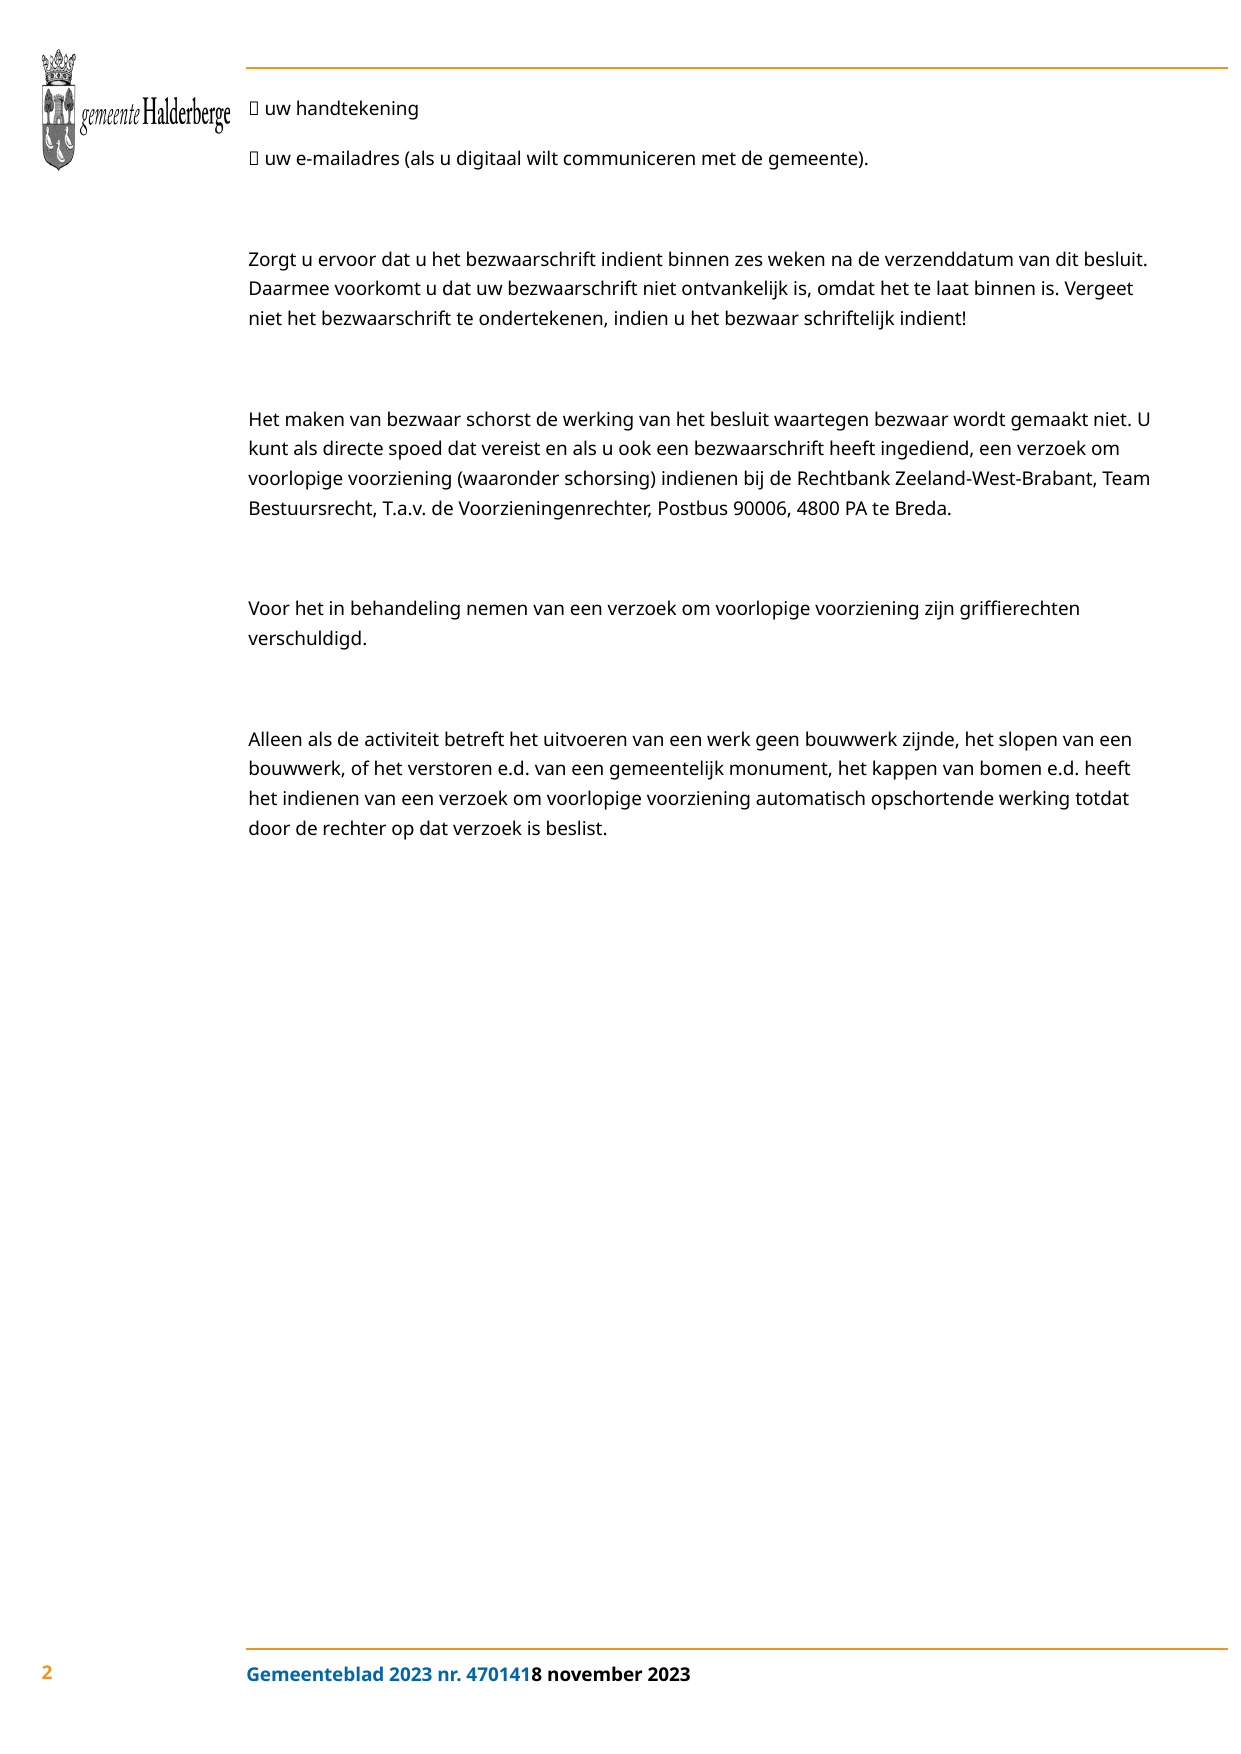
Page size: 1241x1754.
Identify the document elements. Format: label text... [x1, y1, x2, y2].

text  uw handtekening [248, 95, 1152, 121]
picture [41, 47, 231, 172]
text Het maken van bezwaar schorst de werking van het besluit waartegen bezwaar wordt gemaakt niet. U kunt als directe spoed dat vereist en als u ook een bezwaarschrift heeft ingediend, een verzoek om voorlopige voorziening (waaronder schorsing) indienen bij de Rechtbank Zeeland-West-Brabant, Team Bestuursrecht, T.a.v. de Voorzieningenrechter, Postbus 90006, 4800 PA te Breda. [248, 406, 1152, 521]
text  uw e-mailadres (als u digitaal wilt communiceren met de gemeente). [248, 145, 1152, 171]
text Alleen als de activiteit betreft het uitvoeren van een werk geen bouwwerk zijnde, het slopen van een bouwwerk, of het verstoren e.d. van een gemeentelijk monument, het kappen van bomen e.d. heeft het indienen van een verzoek om voorlopige voorziening automatisch opschortende werking totdat door de rechter op dat verzoek is beslist. [248, 726, 1152, 841]
text Zorgt u ervoor dat u het bezwaarschrift indient binnen zes weken na de verzenddatum van dit besluit. Daarmee voorkomt u dat uw bezwaarschrift niet ontvankelijk is, omdat het te laat binnen is. Vergeet niet het bezwaarschrift te ondertekenen, indien u het bezwaar schriftelijk indient! [248, 246, 1152, 331]
text Voor het in behandeling nemen van een verzoek om voorlopige voorziening zijn griffierechten verschuldigd. [248, 596, 1152, 651]
